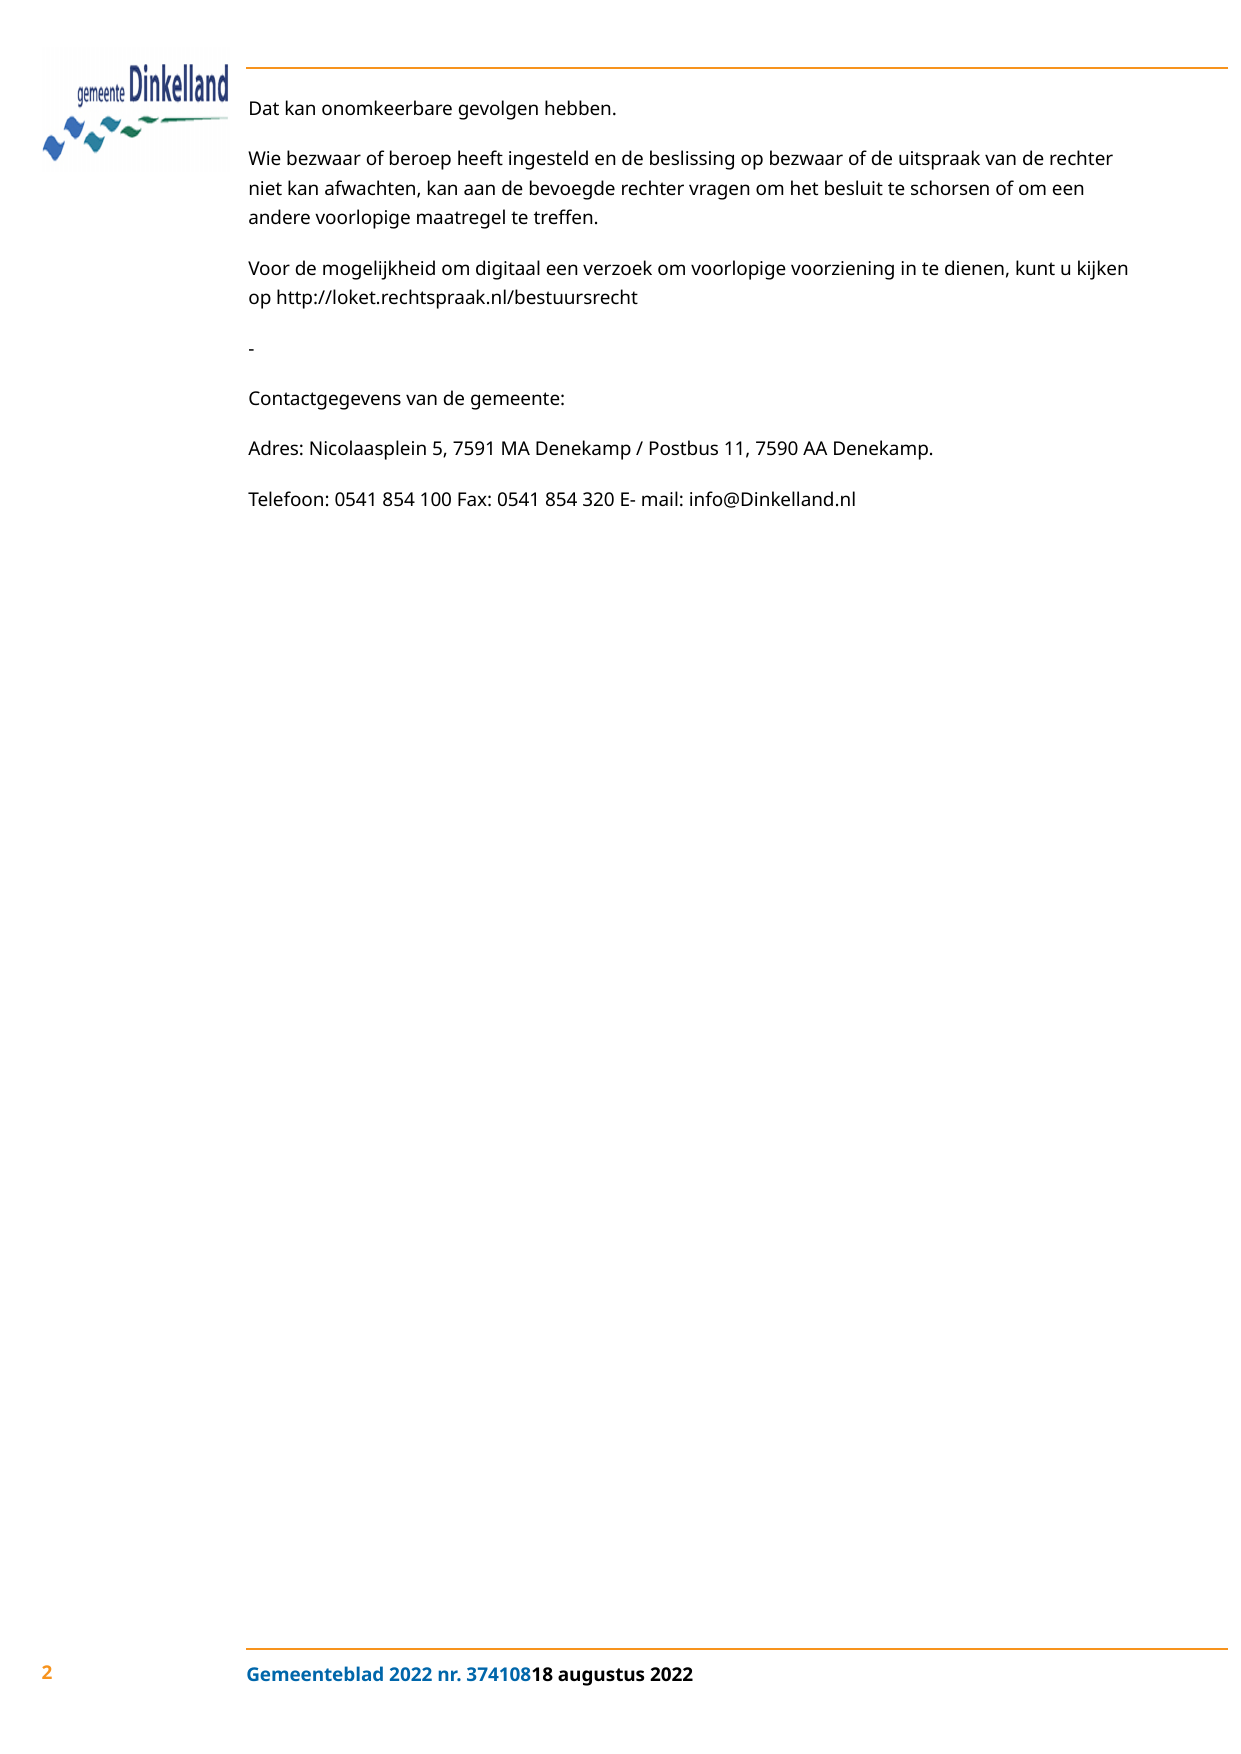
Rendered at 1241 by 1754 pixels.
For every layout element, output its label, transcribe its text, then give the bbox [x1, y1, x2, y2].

text Contactgegevens van de gemeente: [248, 385, 1152, 411]
text Wie bezwaar of beroep heeft ingesteld en de beslissing op bezwaar of de uitspraak van de rechter niet kan afwachten, kan aan de bevoegde rechter vragen om het besluit te schorsen of om een andere voorlopige maatregel te treffen. [248, 145, 1152, 230]
text - [248, 335, 1152, 361]
text Telefoon: 0541 854 100 Fax: 0541 854 320 E- mail: info@Dinkelland.nl [248, 486, 1152, 512]
text Dat kan onomkeerbare gevolgen hebben. [248, 95, 1152, 121]
text Voor de mogelijkheid om digitaal een verzoek om voorlopige voorziening in te dienen, kunt u kijken op http://loket.rechtspraak.nl/bestuursrecht [248, 255, 1152, 310]
picture [41, 47, 231, 172]
text Adres: Nicolaasplein 5, 7591 MA Denekamp / Postbus 11, 7590 AA Denekamp. [248, 436, 1152, 461]
